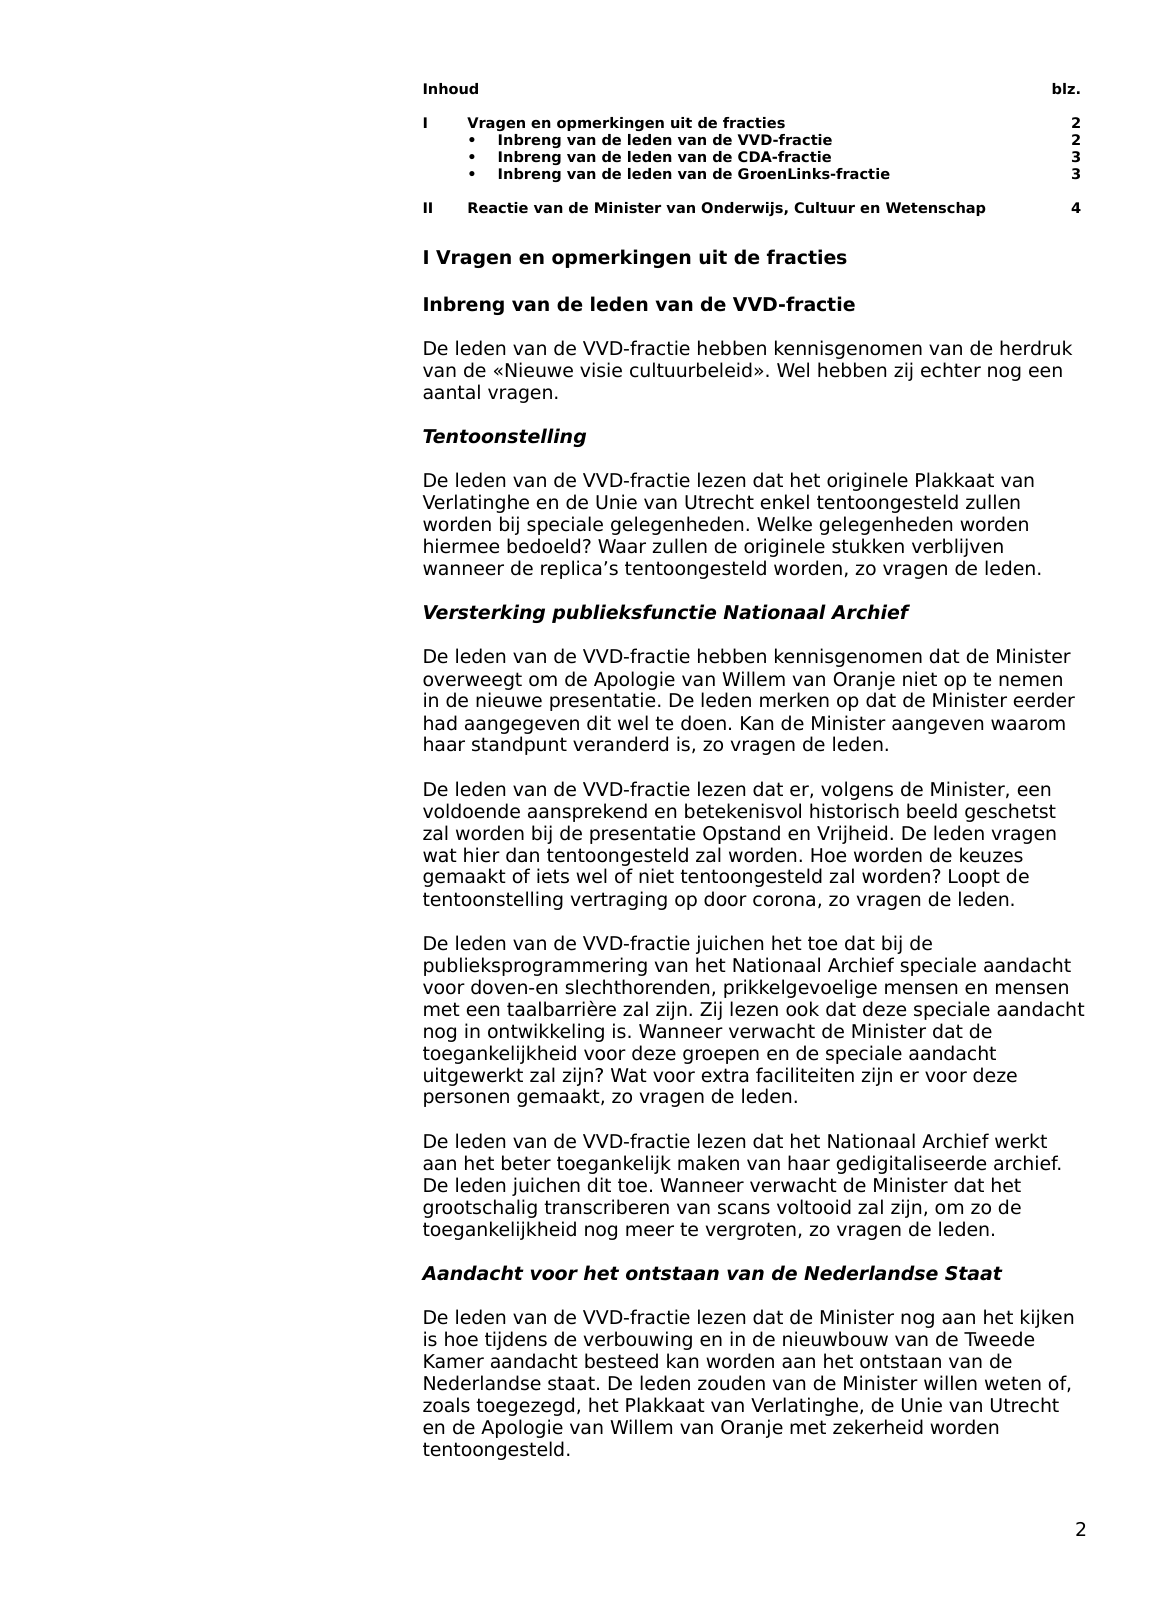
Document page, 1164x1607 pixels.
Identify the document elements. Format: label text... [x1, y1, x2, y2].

subtitle Tentoonstelling [422, 426, 1087, 448]
table_cell [422, 132, 461, 149]
table_cell 4 [1013, 200, 1087, 217]
table_cell [422, 149, 461, 166]
table_cell [422, 166, 461, 183]
table_cell Inbreng van de leden van de GroenLinks-fractie [491, 166, 1013, 183]
table_cell Vragen en opmerkingen uit de fracties [461, 115, 1013, 132]
subtitle Versterking publieksfunctie Nationaal Archief [422, 602, 1087, 624]
table_cell Inbreng van de leden van de VVD-fractie [491, 132, 1013, 149]
table_cell • [461, 166, 491, 183]
table_cell 2 [1013, 132, 1087, 149]
table_cell [422, 98, 461, 115]
table_cell [1013, 98, 1087, 115]
table_cell [491, 183, 1013, 200]
table_cell [491, 98, 1013, 115]
text De leden van de VVD-fractie hebben kennisgenomen van de herdruk van de «Nieuwe visie cultuurbeleid». Wel hebben zij echter nog een aantal vragen. [422, 338, 1087, 404]
subtitle I Vragen en opmerkingen uit de fracties [422, 247, 1087, 269]
text De leden van de VVD-fractie lezen dat het originele Plakkaat van Verlatinghe en de Unie van Utrecht enkel tentoongesteld zullen worden bij speciale gelegenheden. Welke gelegenheden worden hiermee bedoeld? Waar zullen de originele stukken verblijven wanneer de replica’s tentoongesteld worden, zo vragen de leden. [422, 470, 1087, 580]
table_cell • [461, 132, 491, 149]
table_cell [422, 183, 461, 200]
text De leden van de VVD-fractie hebben kennisgenomen dat de Minister overweegt om de Apologie van Willem van Oranje niet op te nemen in de nieuwe presentatie. De leden merken op dat de Minister eerder had aangegeven dit wel te doen. Kan de Minister aangeven waarom haar standpunt veranderd is, zo vragen de leden. [422, 646, 1087, 756]
text De leden van de VVD-fractie juichen het toe dat bij de publieksprogrammering van het Nationaal Archief speciale aandacht voor doven-en slechthorenden, prikkelgevoelige mensen en mensen met een taalbarrière zal zijn. Zij lezen ook dat deze speciale aandacht nog in ontwikkeling is. Wanneer verwacht de Minister dat de toegankelijkheid voor deze groepen en de speciale aandacht uitgewerkt zal zijn? Wat voor extra faciliteiten zijn er voor deze personen gemaakt, zo vragen de leden. [422, 933, 1087, 1108]
table_cell I [422, 115, 461, 132]
table_cell [461, 98, 491, 115]
table_cell 3 [1013, 149, 1087, 166]
subtitle Inbreng van de leden van de VVD-fractie [422, 294, 1087, 316]
table_cell Inbreng van de leden van de CDA-fractie [491, 149, 1013, 166]
table_cell 2 [1013, 115, 1087, 132]
text De leden van de VVD-fractie lezen dat er, volgens de Minister, een voldoende aansprekend en betekenisvol historisch beeld geschetst zal worden bij de presentatie Opstand en Vrijheid. De leden vragen wat hier dan tentoongesteld zal worden. Hoe worden de keuzes gemaakt of iets wel of niet tentoongesteld zal worden? Loopt de tentoonstelling vertraging op door corona, zo vragen de leden. [422, 778, 1087, 910]
table_cell [1013, 183, 1087, 200]
table_cell Reactie van de Minister van Onderwijs, Cultuur en Wetenschap [461, 200, 1013, 217]
text De leden van de VVD-fractie lezen dat het Nationaal Archief werkt aan het beter toegankelijk maken van haar gedigitaliseerde archief. De leden juichen dit toe. Wanneer verwacht de Minister dat het grootschalig transcriberen van scans voltooid zal zijn, om zo de toegankelijkheid nog meer te vergroten, zo vragen de leden. [422, 1131, 1087, 1241]
text De leden van de VVD-fractie lezen dat de Minister nog aan het kijken is hoe tijdens de verbouwing en in de nieuwbouw van de Tweede Kamer aandacht besteed kan worden aan het ontstaan van de Nederlandse staat. De leden zouden van de Minister willen weten of, zoals toegezegd, het Plakkaat van Verlatinghe, de Unie van Utrecht en de Apologie van Willem van Oranje met zekerheid worden tentoongesteld. [422, 1307, 1087, 1461]
table_header Inhoud [422, 81, 1013, 98]
table_cell 3 [1013, 166, 1087, 183]
subtitle Aandacht voor het ontstaan van de Nederlandse Staat [422, 1263, 1087, 1285]
table_cell II [422, 200, 461, 217]
table_cell [461, 183, 491, 200]
table_cell • [461, 149, 491, 166]
table_header blz. [1013, 81, 1087, 98]
